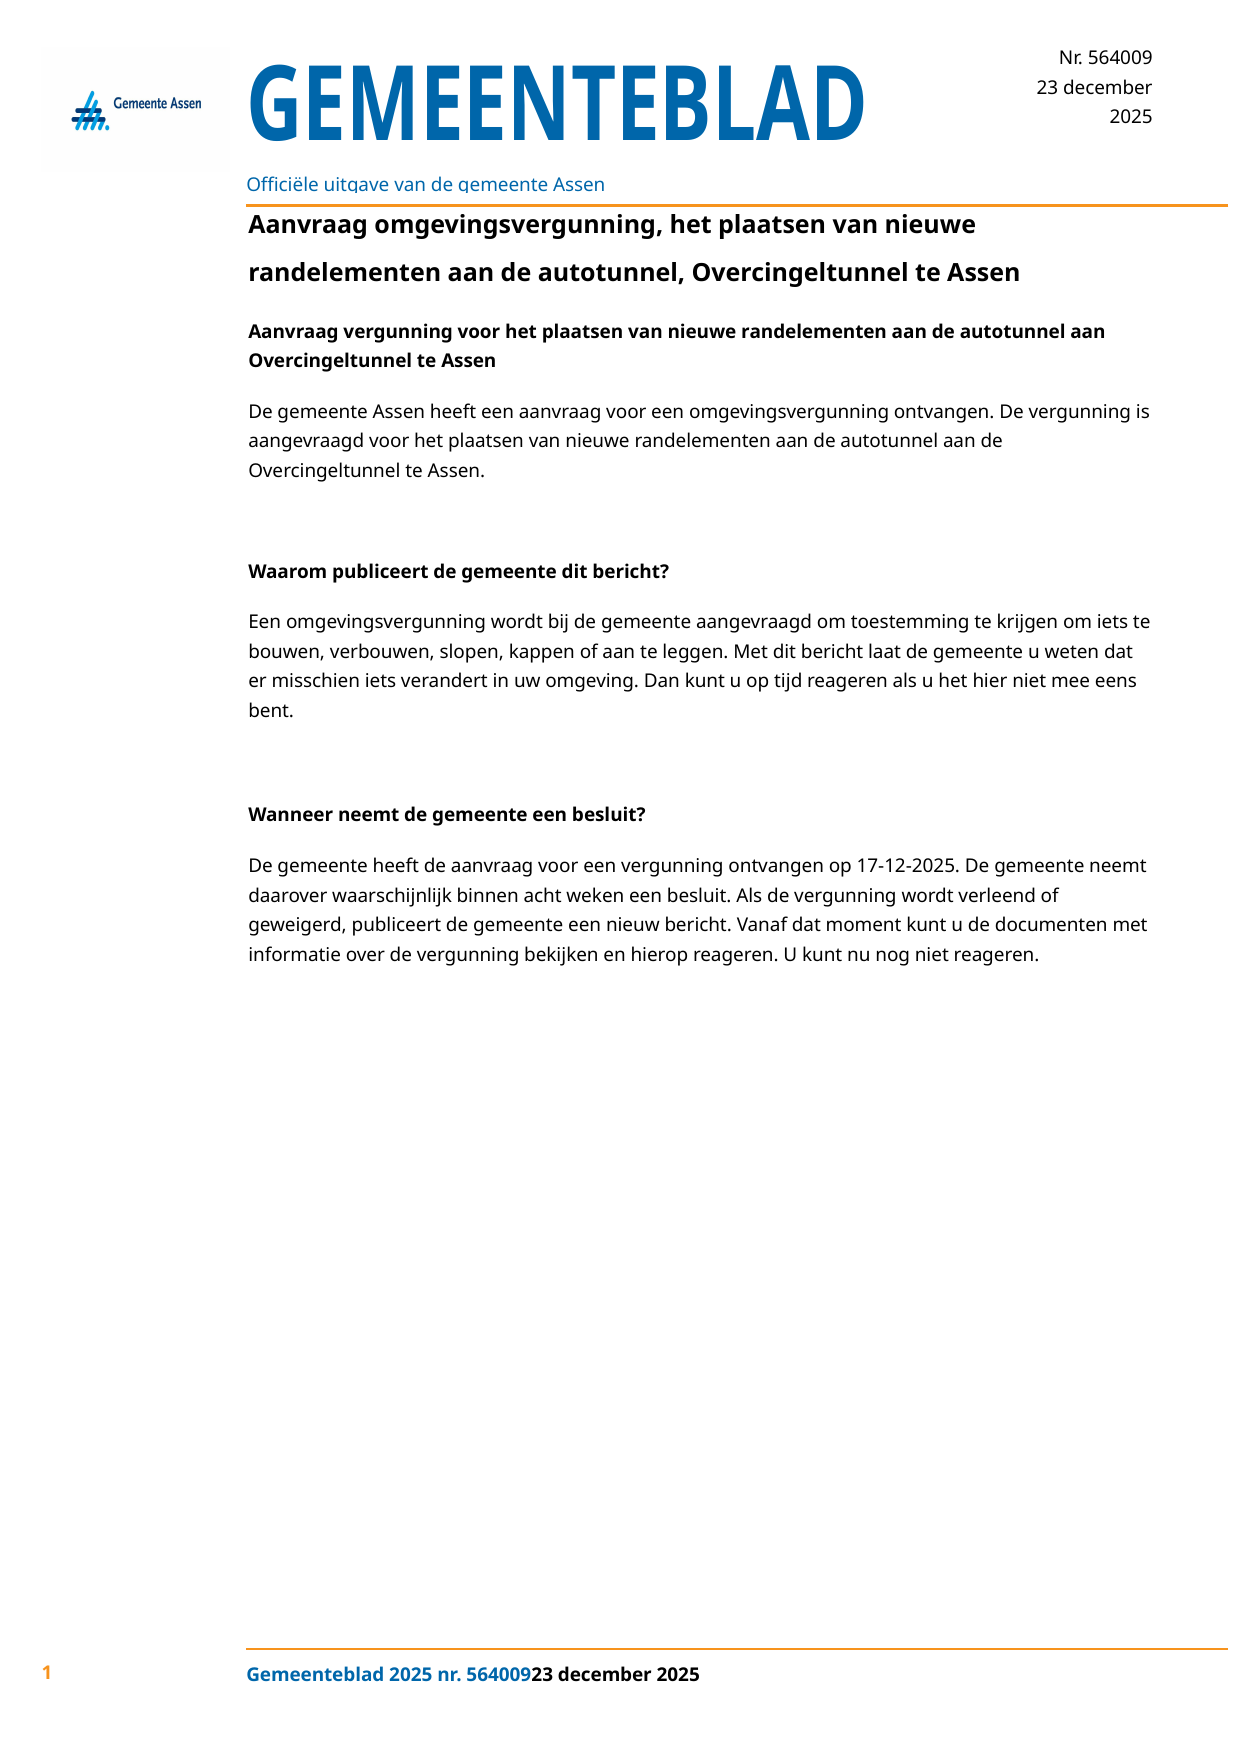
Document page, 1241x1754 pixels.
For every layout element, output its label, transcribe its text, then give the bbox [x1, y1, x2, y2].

text De gemeente heeft de aanvraag voor een vergunning ontvangen op 17-12-2025. De gemeente neemt daarover waarschijnlijk binnen acht weken een besluit. Als de vergunning wordt verleend of geweigerd, publiceert de gemeente een nieuw bericht. Vanaf dat moment kunt u de documenten met informatie over de vergunning bekijken en hierop reageren. U kunt nu nog niet reageren. [248, 852, 1152, 967]
text Aanvraag omgevingsvergunning, het plaatsen van nieuwe randelementen aan de autotunnel, Overcingeltunnel te Assen [248, 207, 1152, 288]
text Een omgevingsvergunning wordt bij de gemeente aangevraagd om toestemming te krijgen om iets te bouwen, verbouwen, slopen, kappen of aan te leggen. Met dit bericht laat de gemeente u weten dat er misschien iets verandert in uw omgeving. Dan kunt u op tijd reageren als u het hier niet mee eens bent. [248, 608, 1152, 723]
text ﻿Wanneer neemt de gemeente een besluit? [248, 798, 1152, 827]
text Waarom publiceert de gemeente dit bericht? [248, 558, 1152, 584]
picture [41, 47, 231, 172]
text De gemeente Assen heeft een aanvraag voor een omgevingsvergunning ontvangen. De vergunning is aangevraagd voor het plaatsen van nieuwe randelementen aan de autotunnel aan de Overcingeltunnel te Assen. [248, 398, 1152, 483]
text Aanvraag vergunning voor het plaatsen van nieuwe randelementen aan de autotunnel aan Overcingeltunnel te Assen [248, 318, 1152, 373]
